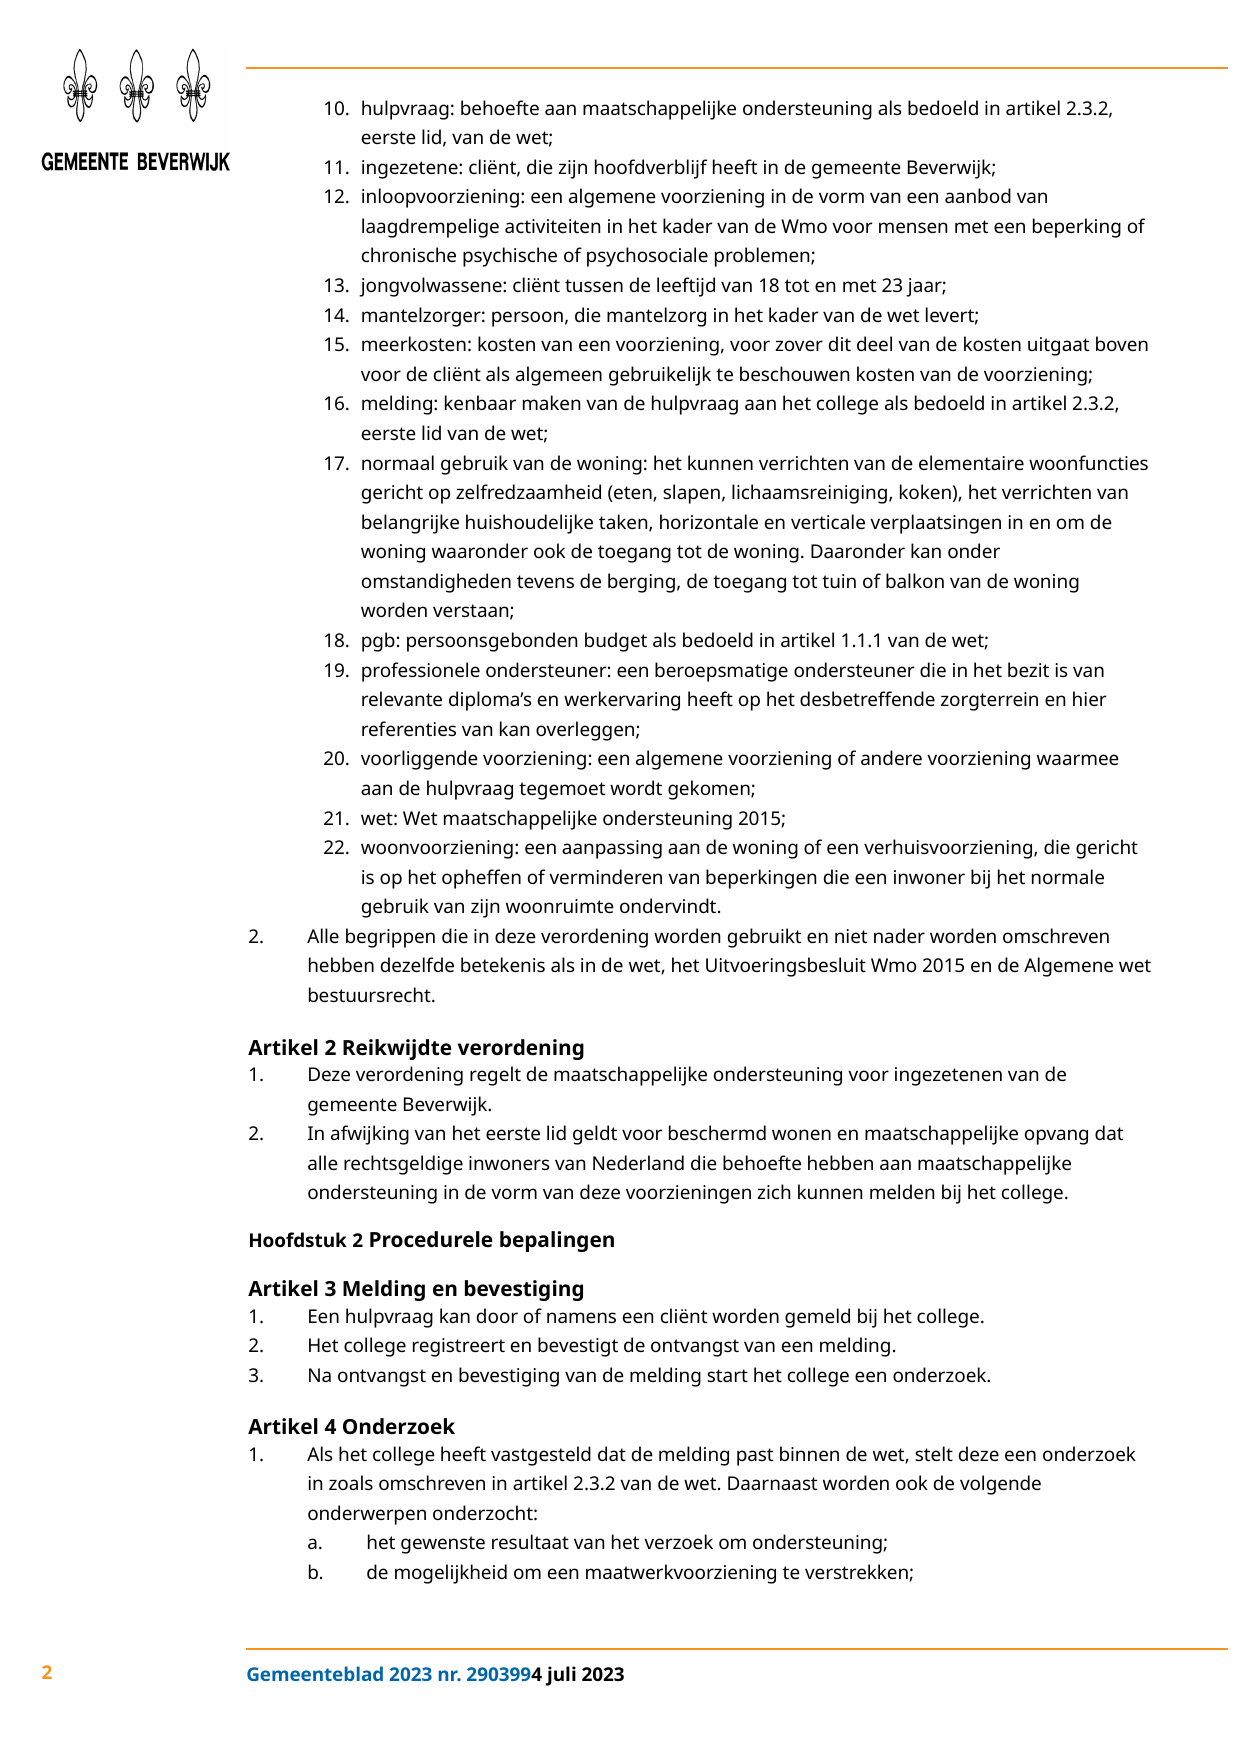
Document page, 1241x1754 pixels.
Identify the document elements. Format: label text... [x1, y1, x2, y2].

list hulpvraag: behoefte aan maatschappelijke ondersteuning als bedoeld in artikel 2.3.2, eerste lid, van de wet; [323, 95, 1152, 150]
list professionele ondersteuner: een beroepsmatige ondersteuner die in het bezit is van relevante diploma’s en werkervaring heeft op het desbetreffende zorgterrein en hier referenties van kan overleggen; [323, 657, 1152, 742]
text Artikel 3 Melding en bevestiging [248, 1274, 1152, 1303]
list wet: Wet maatschappelijke ondersteuning 2015; [323, 805, 1152, 831]
list mantelzorger: persoon, die mantelzorg in het kader van de wet levert; [323, 302, 1152, 328]
list jongvolwassene: cliënt tussen de leeftijd van 18 tot en met 23 jaar; [323, 272, 1152, 298]
text Artikel 2 Reikwijdte verordening [248, 1033, 1152, 1061]
list Na ontvangst en bevestiging van de melding start het college een onderzoek. [248, 1362, 1152, 1388]
list normaal gebruik van de woning: het kunnen verrichten van de elementaire woonfuncties gericht op zelfredzaamheid (eten, slapen, lichaamsreiniging, koken), het verrichten van belangrijke huishoudelijke taken, horizontale en verticale verplaatsingen in en om de woning waaronder ook de toegang tot de woning. Daaronder kan onder omstandigheden tevens de berging, de toegang tot tuin of balkon van de woning worden verstaan; [323, 450, 1152, 623]
list In afwijking van het eerste lid geldt voor beschermd wonen en maatschappelijke opvang dat alle rechtsgeldige inwoners van Nederland die behoefte hebben aan maatschappelijke ondersteuning in de vorm van deze voorzieningen zich kunnen melden bij het college. [248, 1120, 1152, 1205]
picture [41, 47, 231, 172]
list meerkosten: kosten van een voorziening, voor zover dit deel van de kosten uitgaat boven voor de cliënt als algemeen gebruikelijk te beschouwen kosten van de voorziening; [323, 331, 1152, 387]
list inloopvoorziening: een algemene voorziening in de vorm van een aanbod van laagdrempelige activiteiten in het kader van de Wmo voor mensen met een beperking of chronische psychische of psychosociale problemen; [323, 183, 1152, 268]
text Artikel 4 Onderzoek [248, 1412, 1152, 1441]
list Als het college heeft vastgesteld dat de melding past binnen de wet, stelt deze een onderzoek in zoals omschreven in artikel 2.3.2 van de wet. Daarnaast worden ook de volgende onderwerpen onderzocht: [248, 1441, 1152, 1526]
list woonvoorziening: een aanpassing aan de woning of een verhuisvoorziening, die gericht is op het opheffen of verminderen van beperkingen die een inwoner bij het normale gebruik van zijn woonruimte ondervindt. [323, 834, 1152, 919]
list voorliggende voorziening: een algemene voorziening of andere voorziening waarmee aan de hulpvraag tegemoet wordt gekomen; [323, 746, 1152, 801]
list Een hulpvraag kan door of namens een cliënt worden gemeld bij het college. [248, 1303, 1152, 1328]
list de mogelijkheid om een maatwerkvoorziening te verstrekken; [307, 1559, 1152, 1585]
list pgb: persoonsgebonden budget als bedoeld in artikel 1.1.1 van de wet; [323, 627, 1152, 653]
list Alle begrippen die in deze verordening worden gebruikt en niet nader worden omschreven hebben dezelfde betekenis als in de wet, het Uitvoeringsbesluit Wmo 2015 en de Algemene wet bestuursrecht. [248, 923, 1152, 1008]
list Deze verordening regelt de maatschappelijke ondersteuning voor ingezetenen van de gemeente Beverwijk. [248, 1061, 1152, 1116]
list Het college registreert en bevestigt de ontvangst van een melding. [248, 1332, 1152, 1358]
text Hoofdstuk 2 Procedurele bepalingen [248, 1225, 1152, 1253]
list het gewenste resultaat van het verzoek om ondersteuning; [307, 1529, 1152, 1555]
list ingezetene: cliënt, die zijn hoofdverblijf heeft in de gemeente Beverwijk; [323, 154, 1152, 180]
list melding: kenbaar maken van de hulpvraag aan het college als bedoeld in artikel 2.3.2, eerste lid van de wet; [323, 391, 1152, 446]
